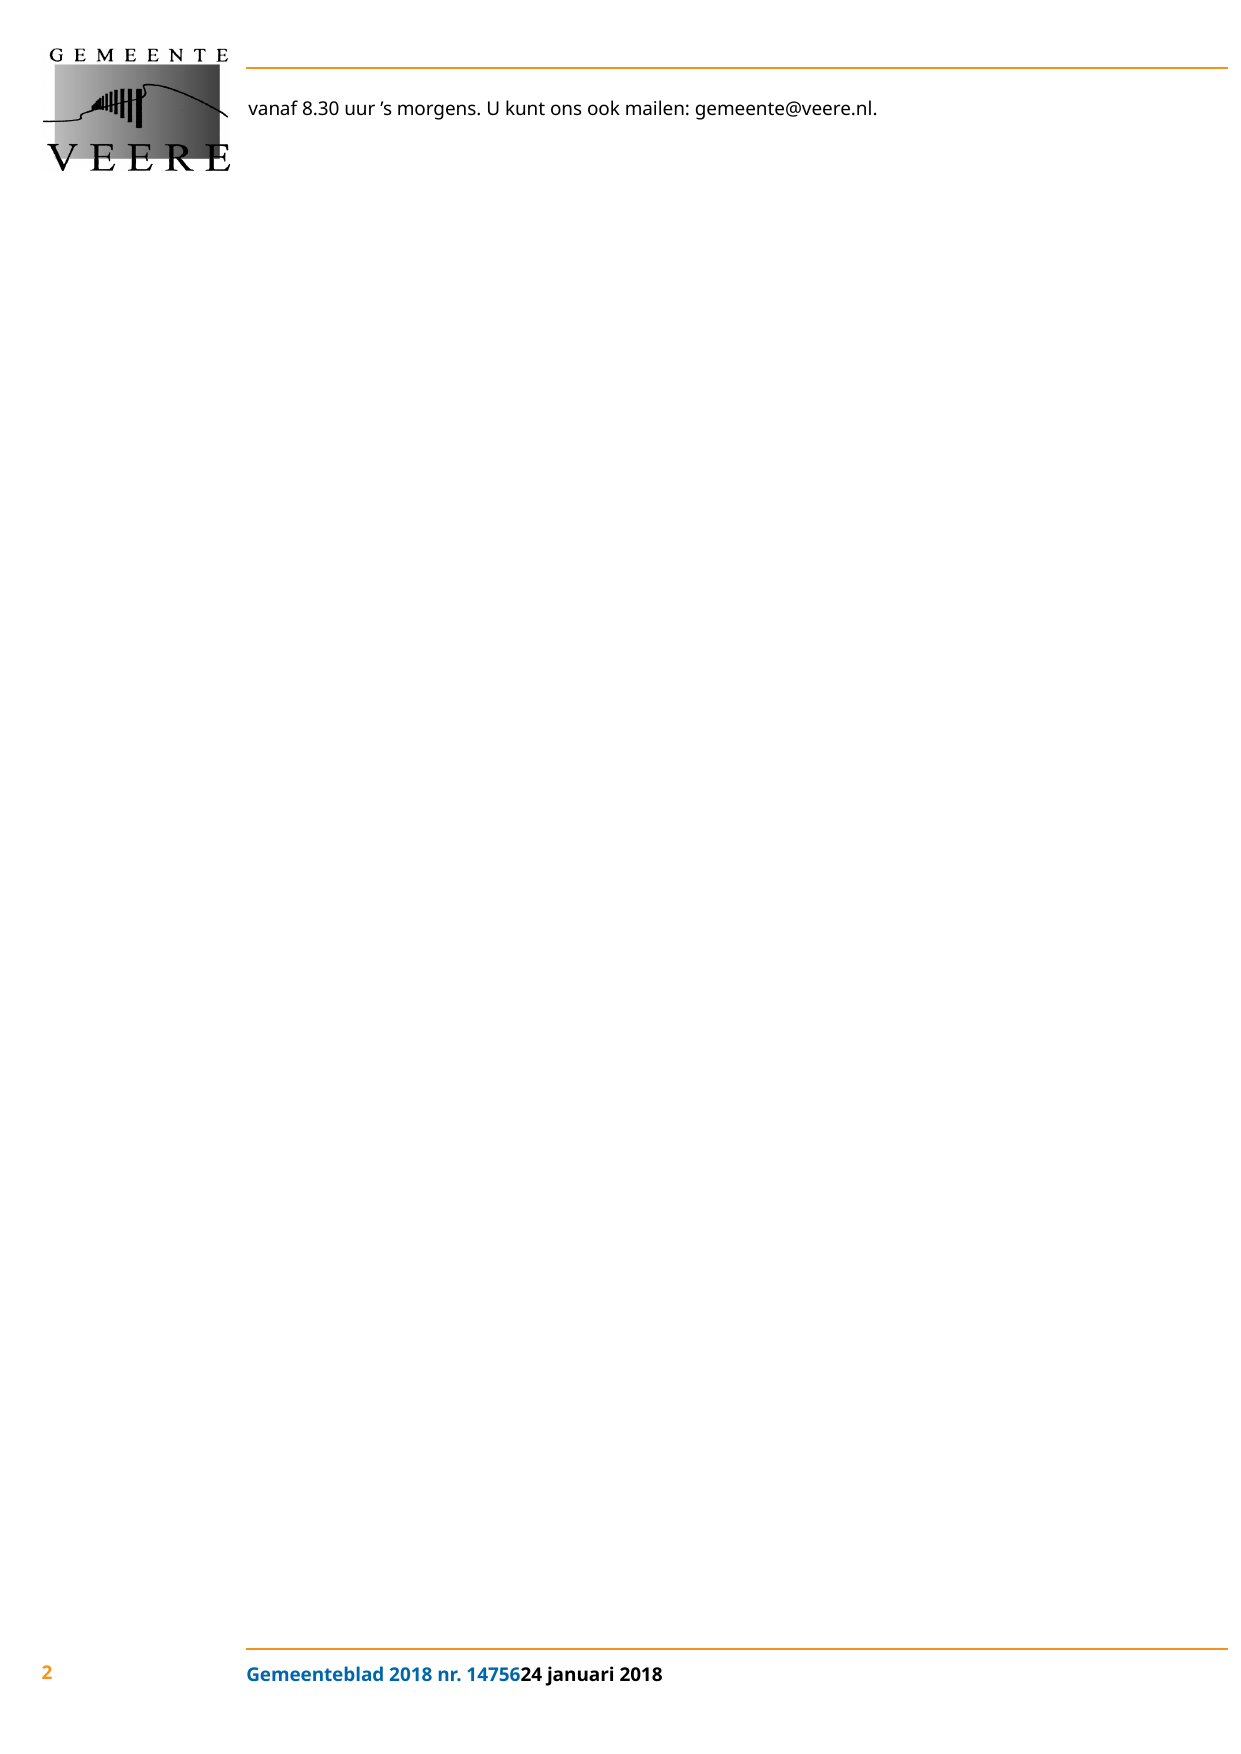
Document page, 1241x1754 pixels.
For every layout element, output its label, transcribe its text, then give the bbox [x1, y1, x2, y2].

text vanaf 8.30 uur ’s morgens. U kunt ons ook mailen: gemeente@veere.nl. [248, 95, 1152, 121]
picture [41, 47, 231, 172]
